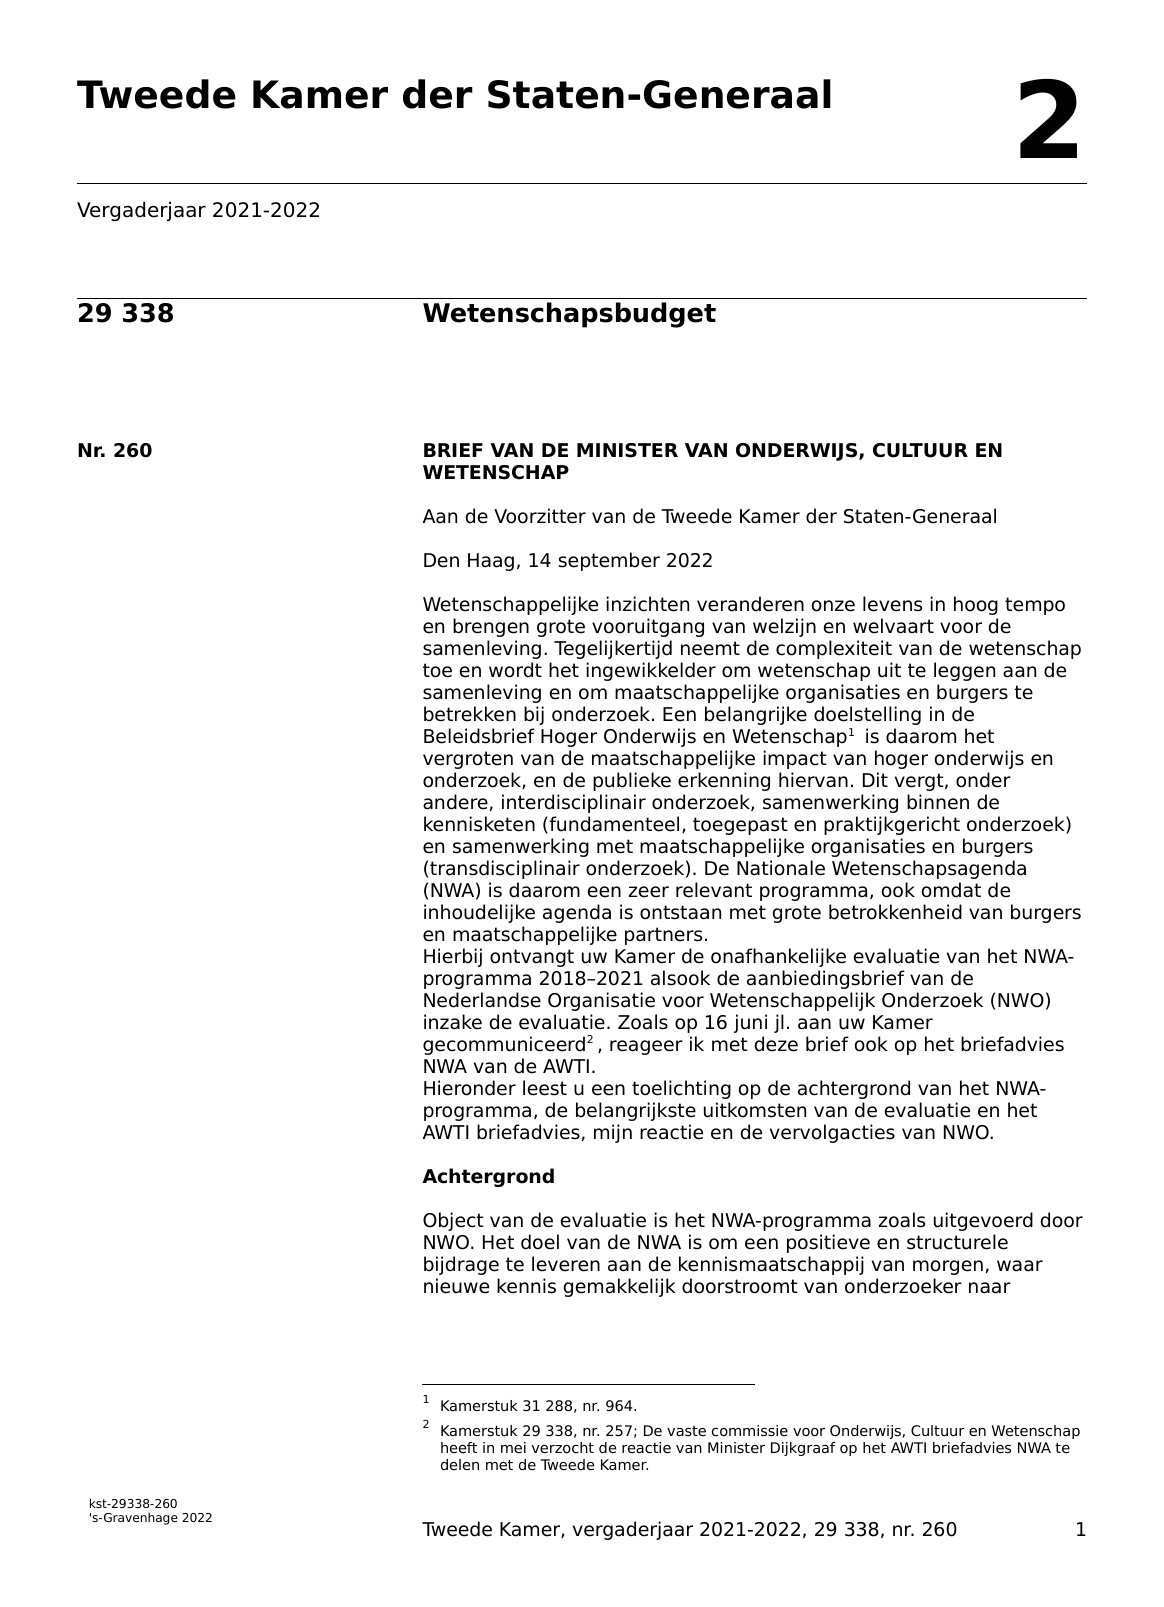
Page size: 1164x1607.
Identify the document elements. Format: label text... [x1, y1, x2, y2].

subtitle 29 338 Wetenschapsbudget [77, 299, 1087, 329]
text Kamerstuk 31 288, nr. 964. [422, 1393, 1087, 1416]
table_cell Vergaderjaar 2021-2022 [77, 184, 1087, 298]
subtitle Nr. 260 BRIEF VAN DE MINISTER VAN ONDERWIJS, CULTUUR EN WETENSCHAP [77, 440, 1087, 484]
text Object van de evaluatie is het NWA-programma zoals uitgevoerd door NWO. Het doel van de NWA is om een positieve en structurele bijdrage te leveren aan de kennismaatschappij van morgen, waar nieuwe kennis gemakkelijk doorstroomt van onderzoeker naar [422, 1210, 1087, 1298]
table_header 2 [886, 59, 1087, 183]
text kst-29338-260 [88, 1497, 323, 1511]
text Wetenschappelijke inzichten veranderen onze levens in hoog tempo en brengen grote vooruitgang van welzijn en welvaart voor de samenleving. Tegelijkertijd neemt de complexiteit van de wetenschap toe en wordt het ingewikkelder om wetenschap uit te leggen aan de samenleving en om maatschappelijke organisaties en burgers te betrekken bij onderzoek. Een belangrijke doelstelling in de Beleidsbrief Hoger Onderwijs en Wetenschap is daarom het vergroten van de maatschappelijke impact van hoger onderwijs en onderzoek, en de publieke erkenning hiervan. Dit vergt, onder andere, interdisciplinair onderzoek, samenwerking binnen de kennisketen (fundamenteel, toegepast en praktijkgericht onderzoek) en samenwerking met maatschappelijke organisaties en burgers (transdisciplinair onderzoek). De Nationale Wetenschapsagenda (NWA) is daarom een zeer relevant programma, ook omdat de inhoudelijke agenda is ontstaan met grote betrokkenheid van burgers en maatschappelijke partners. [422, 594, 1087, 946]
table_header Tweede Kamer der Staten-Generaal [77, 59, 886, 183]
subtitle Achtergrond [422, 1166, 1087, 1188]
text Den Haag, 14 september 2022 [422, 550, 1087, 572]
text Hierbij ontvangt uw Kamer de onafhankelijke evaluatie van het NWA-programma 2018–2021 alsook de aanbiedingsbrief van de Nederlandse Organisatie voor Wetenschappelijk Onderzoek (NWO) inzake de evaluatie. Zoals op 16 juni jl. aan uw Kamer gecommuniceerd, reageer ik met deze brief ook op het briefadvies NWA van de AWTI. [422, 946, 1087, 1078]
text 's-Gravenhage 2022 [88, 1511, 323, 1525]
text Kamerstuk 29 338, nr. 257; De vaste commissie voor Onderwijs, Cultuur en Wetenschap heeft in mei verzocht de reactie van Minister Dijkgraaf op het AWTI briefadvies NWA te delen met de Tweede Kamer. [422, 1418, 1087, 1474]
text Aan de Voorzitter van de Tweede Kamer der Staten-Generaal [422, 506, 1087, 528]
text Hieronder leest u een toelichting op de achtergrond van het NWA-programma, de belangrijkste uitkomsten van de evaluatie en het AWTI briefadvies, mijn reactie en de vervolgacties van NWO. [422, 1078, 1087, 1144]
